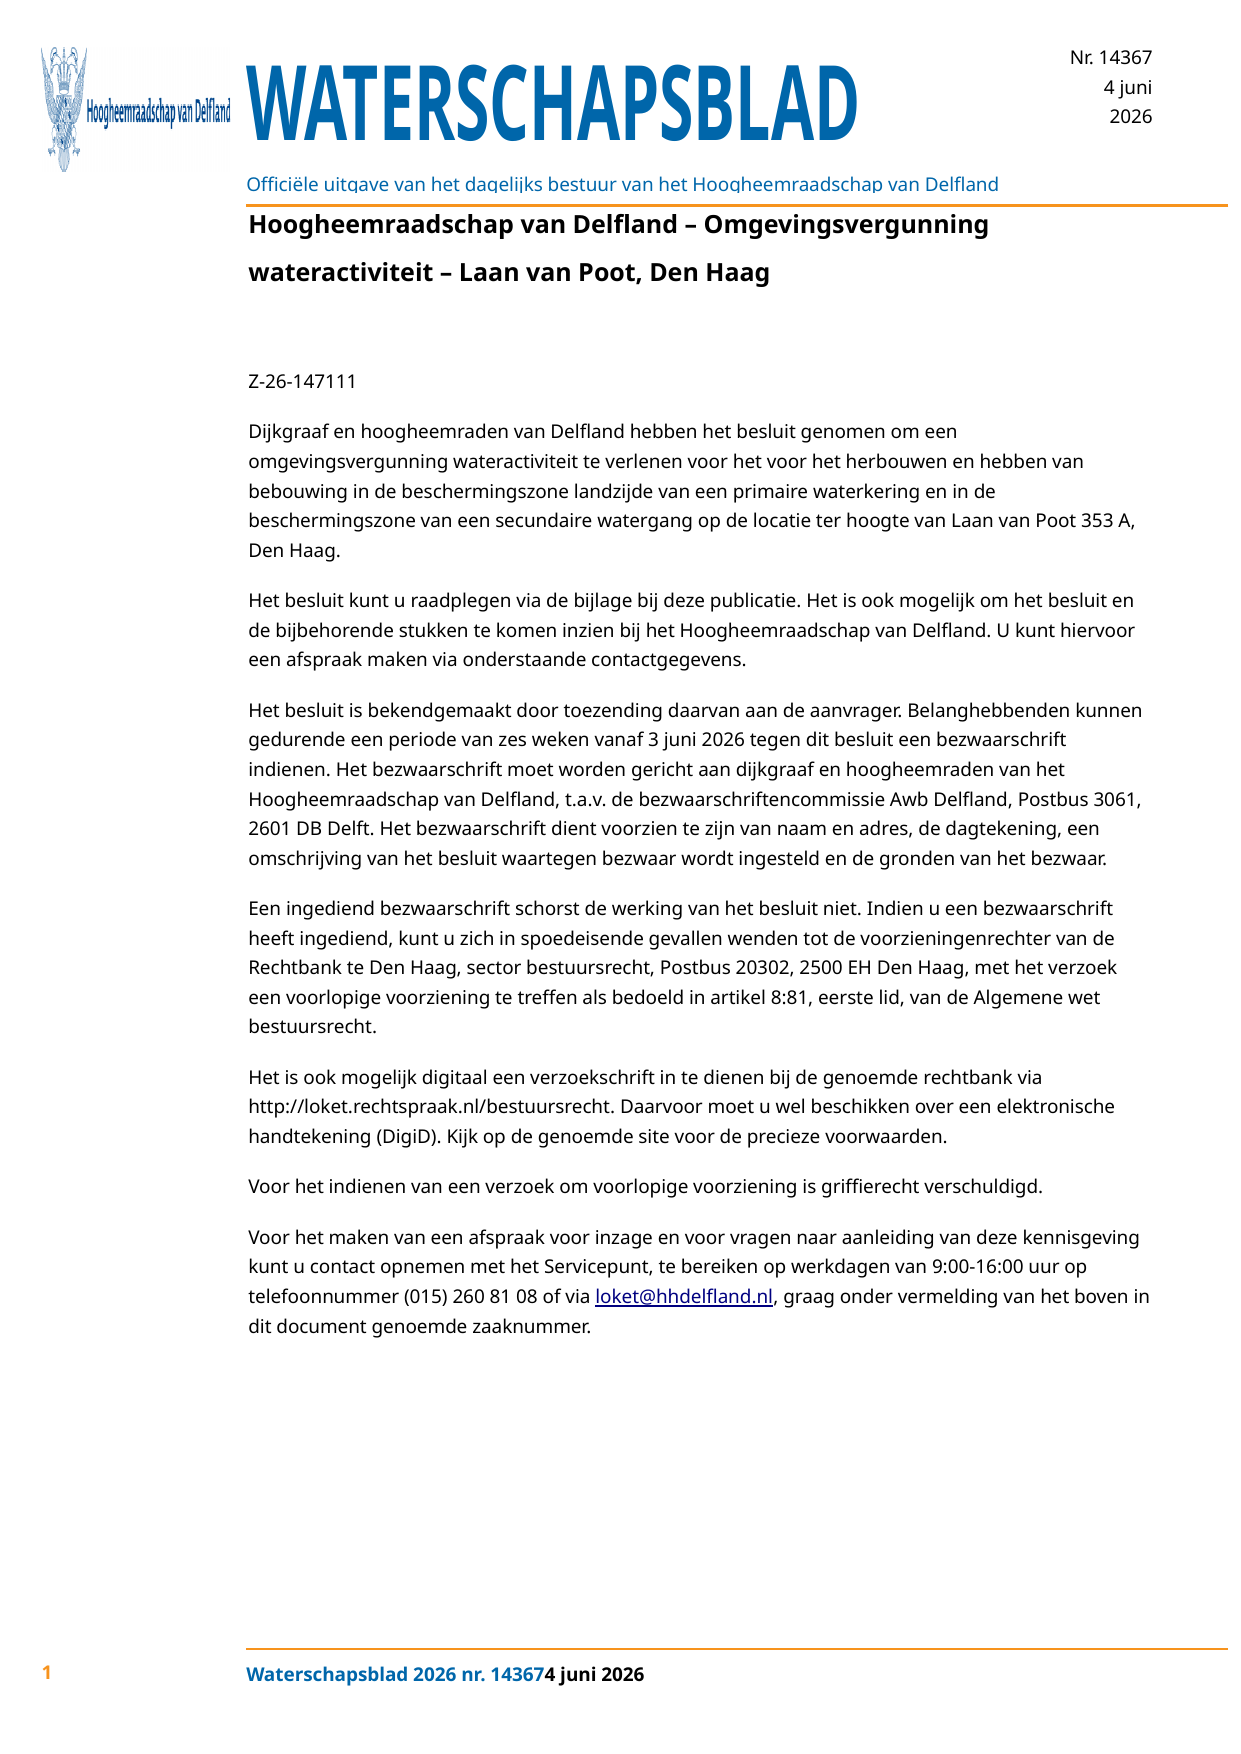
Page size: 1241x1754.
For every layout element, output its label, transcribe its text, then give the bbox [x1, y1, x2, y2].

text Voor het maken van een afspraak voor inzage en voor vragen naar aanleiding van deze kennisgeving kunt u contact opnemen met het Servicepunt, te bereiken op werkdagen van 9:00-16:00 uur op telefoonnummer (015) 260 81 08 of via loket@hhdelfland.nl, graag onder vermelding van het boven in dit document genoemde zaaknummer. [248, 1224, 1152, 1339]
text Het besluit is bekendgemaakt door toezending daarvan aan de aanvrager. Belanghebbenden kunnen gedurende een periode van zes weken vanaf 3 juni 2026 tegen dit besluit een bezwaarschrift indienen. Het bezwaarschrift moet worden gericht aan dijkgraaf en hoogheemraden van het Hoogheemraadschap van Delfland, t.a.v. de bezwaarschriftencommissie Awb Delfland, Postbus 3061, 2601 DB Delft. Het bezwaarschrift dient voorzien te zijn van naam en adres, de dagtekening, een omschrijving van het besluit waartegen bezwaar wordt ingesteld en de gronden van het bezwaar. [248, 697, 1152, 871]
picture [41, 47, 231, 172]
text Een ingediend bezwaarschrift schorst de werking van het besluit niet. Indien u een bezwaarschrift heeft ingediend, kunt u zich in spoedeisende gevallen wenden tot de voorzieningenrechter van de Rechtbank te Den Haag, sector bestuursrecht, Postbus 20302, 2500 EH Den Haag, met het verzoek een voorlopige voorziening te treffen als bedoeld in artikel 8:81, eerste lid, van de Algemene wet bestuursrecht. [248, 895, 1152, 1039]
text Dijkgraaf en hoogheemraden van Delfland hebben het besluit genomen om een omgevingsvergunning wateractiviteit te verlenen voor het voor het herbouwen en hebben van bebouwing in de beschermingszone landzijde van een primaire waterkering en in de beschermingszone van een secundaire watergang op de locatie ter hoogte van Laan van Poot 353 A, Den Haag. [248, 419, 1152, 563]
text Het besluit kunt u raadplegen via de bijlage bij deze publicatie. Het is ook mogelijk om het besluit en de bijbehorende stukken te komen inzien bij het Hoogheemraadschap van Delfland. U kunt hiervoor een afspraak maken via onderstaande contactgegevens. [248, 587, 1152, 672]
text Z-26-147111 [248, 368, 1152, 394]
text Hoogheemraadschap van Delfland – Omgevingsvergunning wateractiviteit – Laan van Poot, Den Haag [248, 207, 1152, 288]
text Voor het indienen van een verzoek om voorlopige voorziening is griffierecht verschuldigd. [248, 1174, 1152, 1199]
text Het is ook mogelijk digitaal een verzoekschrift in te dienen bij de genoemde rechtbank via http://loket.rechtspraak.nl/bestuursrecht. Daarvoor moet u wel beschikken over een elektronische handtekening (DigiD). Kijk op de genoemde site voor de precieze voorwaarden. [248, 1064, 1152, 1149]
